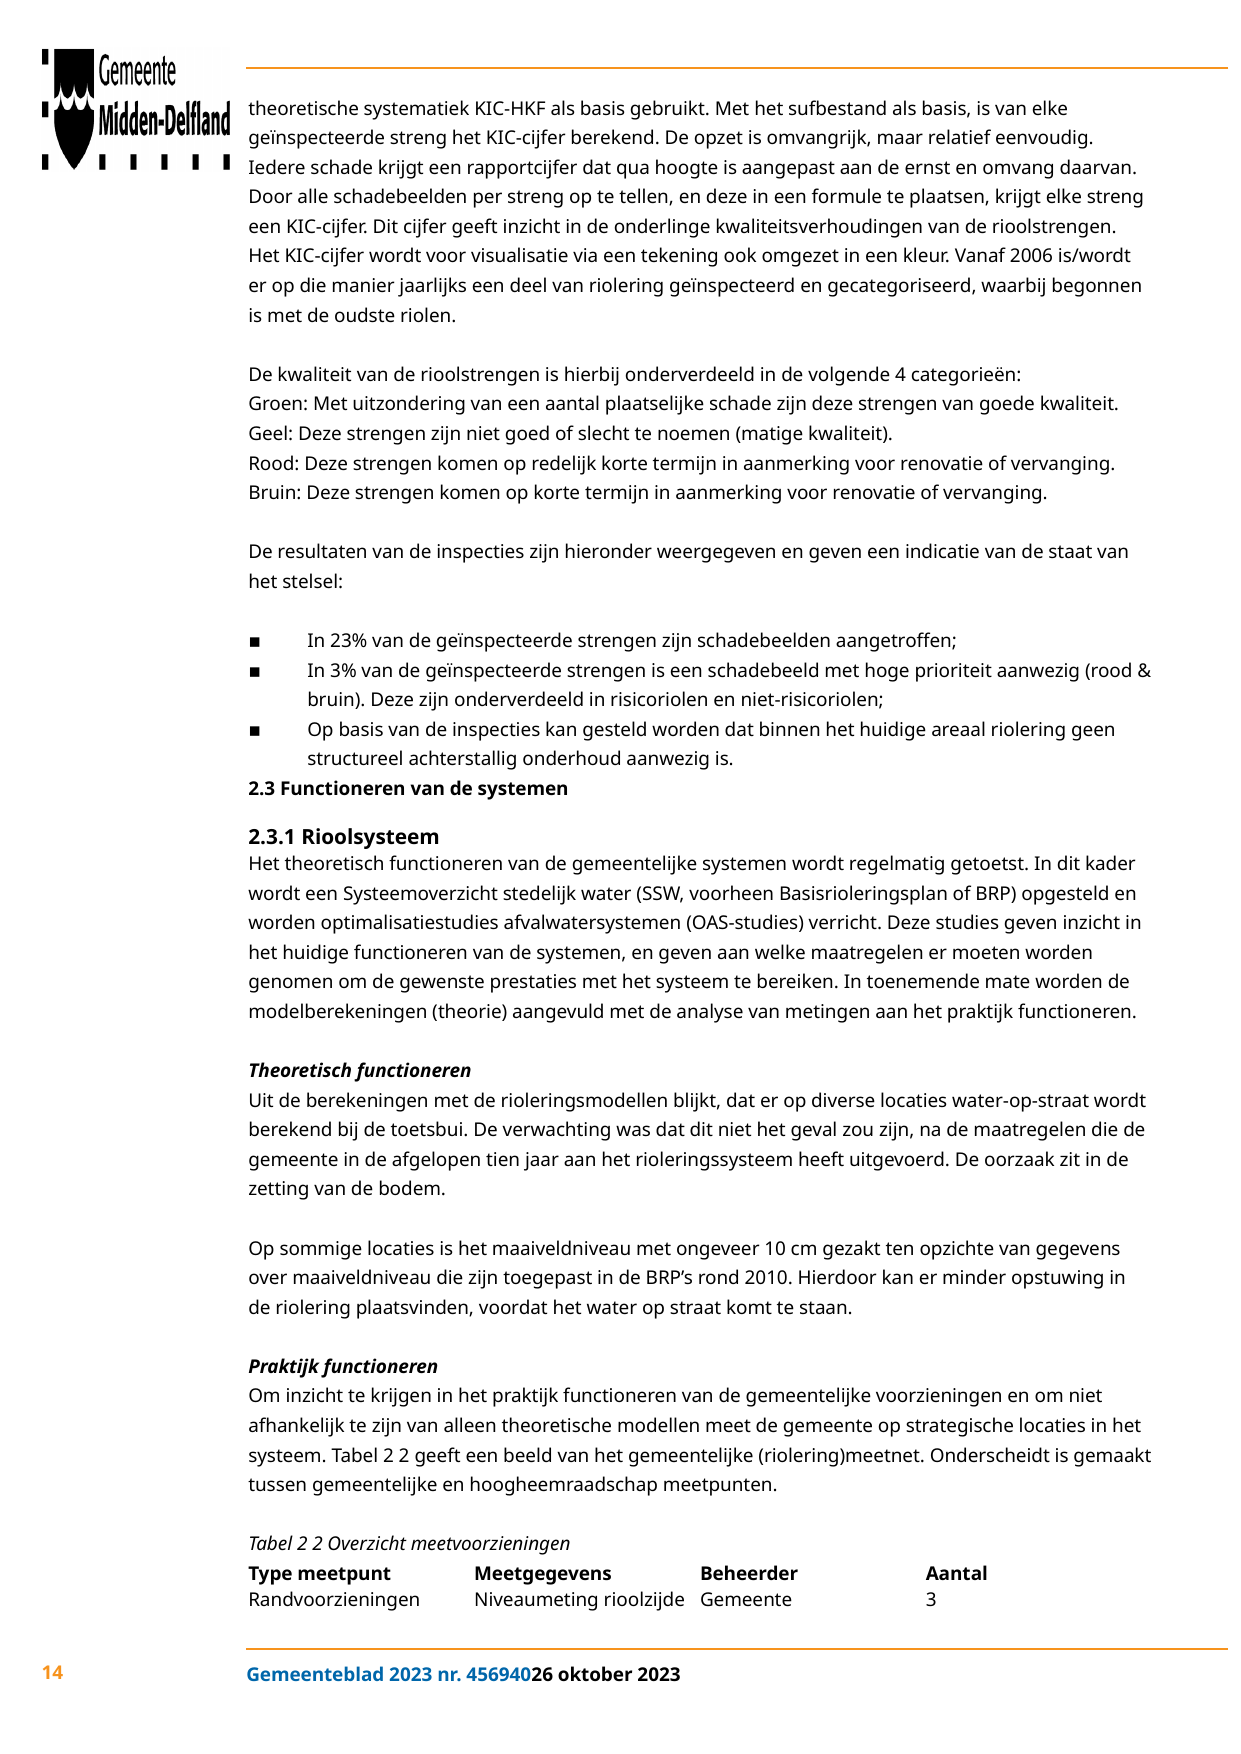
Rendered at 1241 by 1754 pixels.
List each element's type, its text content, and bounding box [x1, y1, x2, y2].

text 2.3 Functioneren van de systemen [248, 775, 1152, 801]
list In 23% van de geïnspecteerde strengen zijn schadebeelden aangetroffen; [248, 627, 1152, 653]
text Groen: Met uitzondering van een aantal plaatselijke schade zijn deze strengen van goede kwaliteit. [248, 391, 1152, 416]
text Het theoretisch functioneren van de gemeentelijke systemen wordt regelmatig getoetst. In dit kader wordt een Systeemoverzicht stedelijk water (SSW, voorheen Basisrioleringsplan of BRP) opgesteld en worden optimalisatiestudies afvalwatersystemen (OAS-studies) verricht. Deze studies geven inzicht in het huidige functioneren van de systemen, en geven aan welke maatregelen er moeten worden genomen om de gewenste prestaties met het systeem te bereiken. In toenemende mate worden de modelberekeningen (theorie) aangevuld met de analyse van metingen aan het praktijk functioneren. [248, 850, 1152, 1024]
text De resultaten van de inspecties zijn hieronder weergegeven en geven een indicatie van de staat van het stelsel: [248, 538, 1152, 594]
text Om inzicht te krijgen in het praktijk functioneren van de gemeentelijke voorzieningen en om niet afhankelijk te zijn van alleen theoretische modellen meet de gemeente op strategische locaties in het systeem. Tabel 2 2 geeft een beeld van het gemeentelijke (riolering)meetnet. Onderscheidt is gemaakt tussen gemeentelijke en hoogheemraadschap meetpunten. [248, 1383, 1152, 1497]
text theoretische systematiek KIC-HKF als basis gebruikt. Met het sufbestand als basis, is van elke geïnspecteerde streng het KIC-cijfer berekend. De opzet is omvangrijk, maar relatief eenvoudig. Iedere schade krijgt een rapportcijfer dat qua hoogte is aangepast aan de ernst en omvang daarvan. Door alle schadebeelden per streng op te tellen, en deze in een formule te plaatsen, krijgt elke streng een KIC-cijfer. Dit cijfer geeft inzicht in de onderlinge kwaliteitsverhoudingen van de rioolstrengen. Het KIC-cijfer wordt voor visualisatie via een tekening ook omgezet in een kleur. Vanaf 2006 is/wordt er op die manier jaarlijks een deel van riolering geïnspecteerd en gecategoriseerd, waarbij begonnen is met de oudste riolen. [248, 95, 1152, 328]
text Theoretisch functioneren [248, 1057, 1152, 1083]
table_cell Gemeente [700, 1586, 926, 1612]
table_header Meetgegevens [474, 1560, 700, 1586]
text Tabel 2 2 Overzicht meetvoorzieningen [248, 1531, 1152, 1556]
list In 3% van de geïnspecteerde strengen is een schadebeeld met hoge prioriteit aanwezig (rood & bruin). Deze zijn onderverdeeld in risicoriolen en niet-risicoriolen; [248, 657, 1152, 712]
picture [41, 47, 231, 172]
table_cell Niveaumeting rioolzijde [474, 1586, 700, 1612]
table_cell 3 [926, 1586, 1152, 1612]
text Bruin: Deze strengen komen op korte termijn in aanmerking voor renovatie of vervanging. [248, 479, 1152, 505]
list Op basis van de inspecties kan gesteld worden dat binnen het huidige areaal riolering geen structureel achterstallig onderhoud aanwezig is. [248, 716, 1152, 771]
text Op sommige locaties is het maaiveldniveau met ongeveer 10 cm gezakt ten opzichte van gegevens over maaiveldniveau die zijn toegepast in de BRP’s rond 2010. Hierdoor kan er minder opstuwing in de riolering plaatsvinden, voordat het water op straat komt te staan. [248, 1235, 1152, 1320]
table_header Aantal [926, 1560, 1152, 1586]
table_header Type meetpunt [248, 1560, 474, 1586]
text 2.3.1 Rioolsysteem [248, 822, 1152, 850]
table_header Beheerder [700, 1560, 926, 1586]
text Uit de berekeningen met de rioleringsmodellen blijkt, dat er op diverse locaties water-op-straat wordt berekend bij de toetsbui. De verwachting was dat dit niet het geval zou zijn, na de maatregelen die de gemeente in de afgelopen tien jaar aan het rioleringssysteem heeft uitgevoerd. De oorzaak zit in de zetting van de bodem. [248, 1087, 1152, 1201]
text Praktijk functioneren [248, 1353, 1152, 1379]
text Rood: Deze strengen komen op redelijk korte termijn in aanmerking voor renovatie of vervanging. [248, 450, 1152, 476]
table_cell Randvoorzieningen [248, 1586, 474, 1612]
text Geel: Deze strengen zijn niet goed of slecht te noemen (matige kwaliteit). [248, 420, 1152, 446]
text De kwaliteit van de rioolstrengen is hierbij onderverdeeld in de volgende 4 categorieën: [248, 361, 1152, 387]
